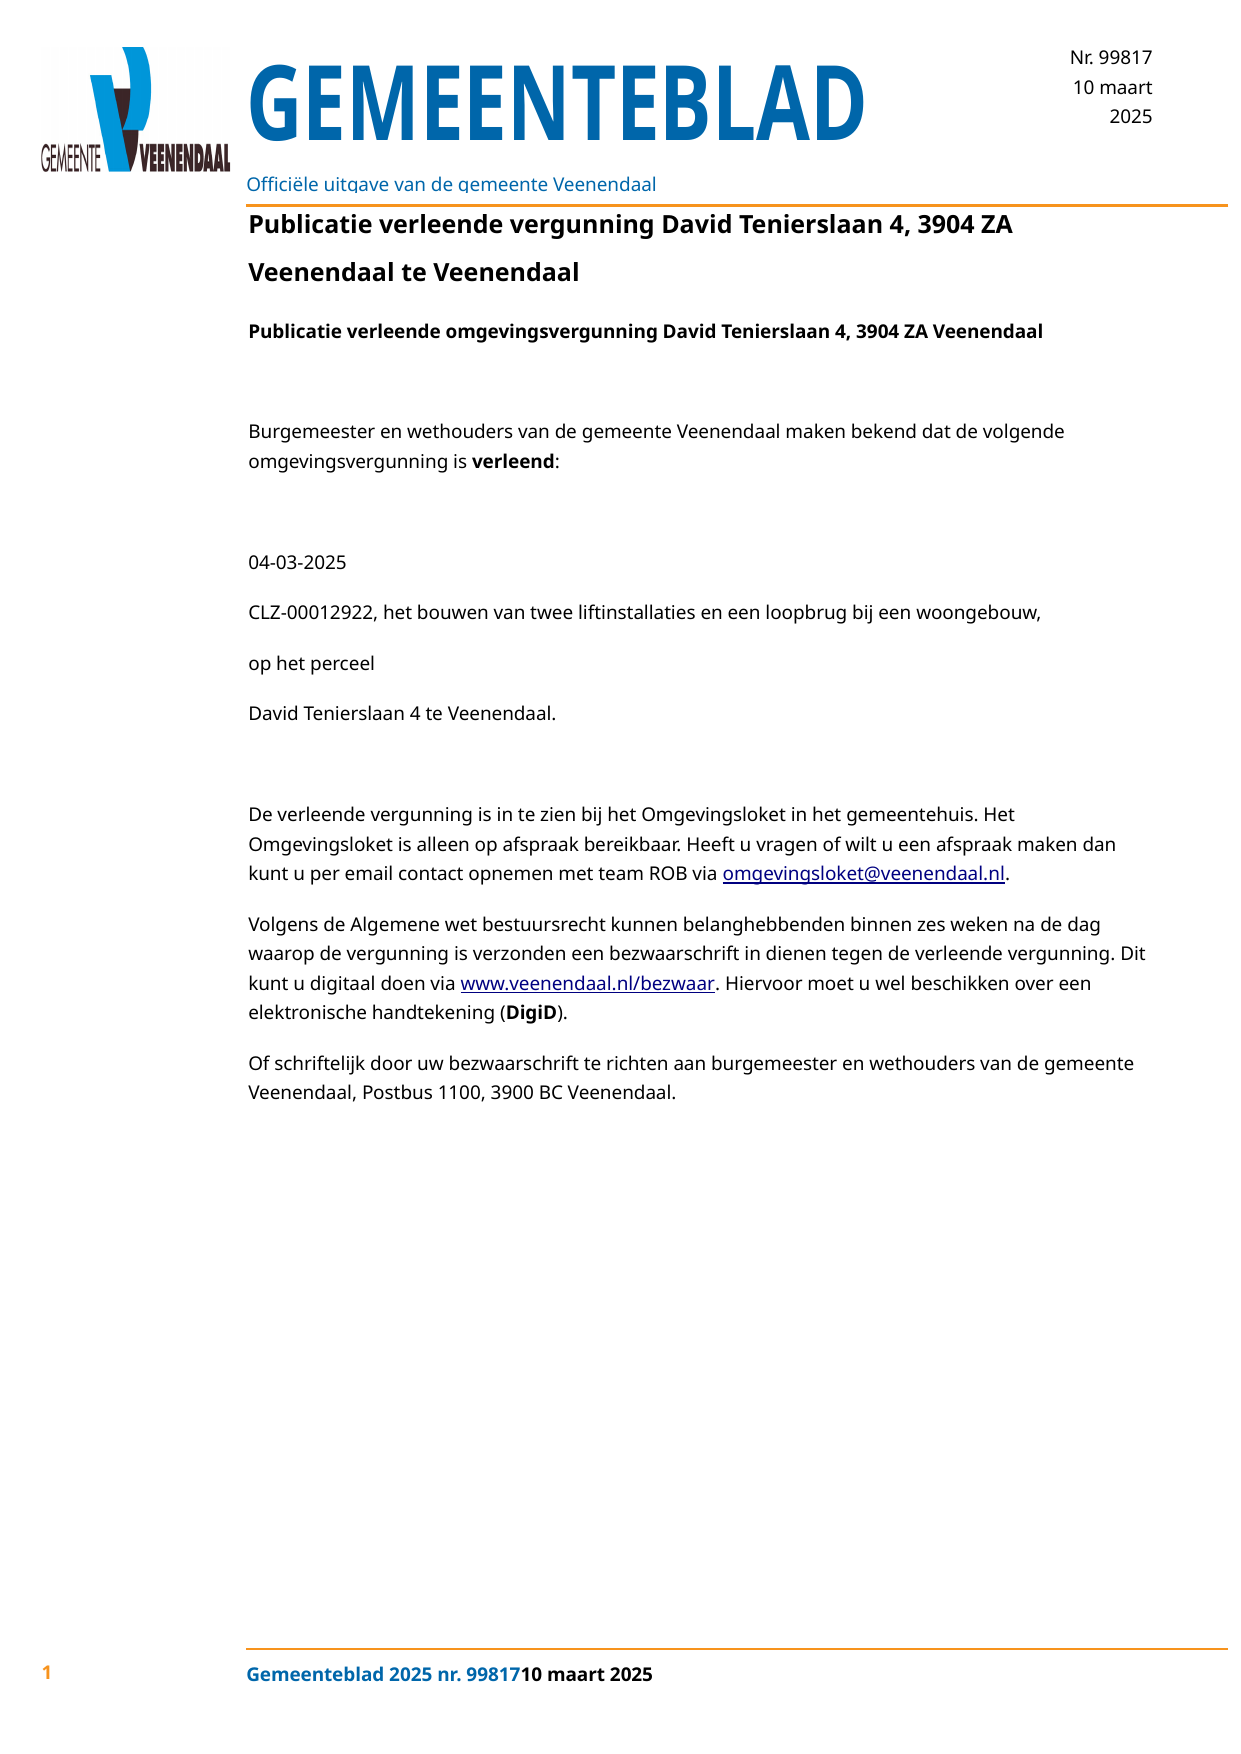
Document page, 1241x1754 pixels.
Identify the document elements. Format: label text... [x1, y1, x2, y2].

text De verleende vergunning is in te zien bij het Omgevingsloket in het gemeentehuis. Het Omgevingsloket is alleen op afspraak bereikbaar. Heeft u vragen of wilt u een afspraak maken dan kunt u per email contact opnemen met team ROB via omgevingsloket@veenendaal.nl. [248, 801, 1152, 886]
text op het perceel [248, 650, 1152, 676]
picture [123, 47, 231, 172]
text Publicatie verleende omgevingsvergunning David Tenierslaan 4, 3904 ZA Veenendaal [248, 318, 1152, 344]
text Volgens de Algemene wet bestuursrecht kunnen belanghebbenden binnen zes weken na de dag waarop de vergunning is verzonden een bezwaarschrift in dienen tegen de verleende vergunning. Dit kunt u digitaal doen via www.veenendaal.nl/bezwaar. Hiervoor moet u wel beschikken over een elektronische handtekening (DigiD). [248, 911, 1152, 1025]
text Burgemeester en wethouders van de gemeente Veenendaal maken bekend dat de volgende omgevingsvergunning is verleend: [248, 419, 1152, 474]
text CLZ-00012922, het bouwen van twee liftinstallaties en een loopbrug bij een woongebouw, [248, 599, 1152, 625]
text 04-03-2025 [248, 549, 1152, 575]
text David Tenierslaan 4 te Veenendaal. [248, 700, 1152, 726]
picture [41, 47, 130, 172]
text Publicatie verleende vergunning David Tenierslaan 4, 3904 ZA Veenendaal te Veenendaal [248, 207, 1152, 288]
text Of schriftelijk door uw bezwaarschrift te richten aan burgemeester en wethouders van de gemeente Veenendaal, Postbus 1100, 3900 BC Veenendaal. [248, 1050, 1152, 1105]
